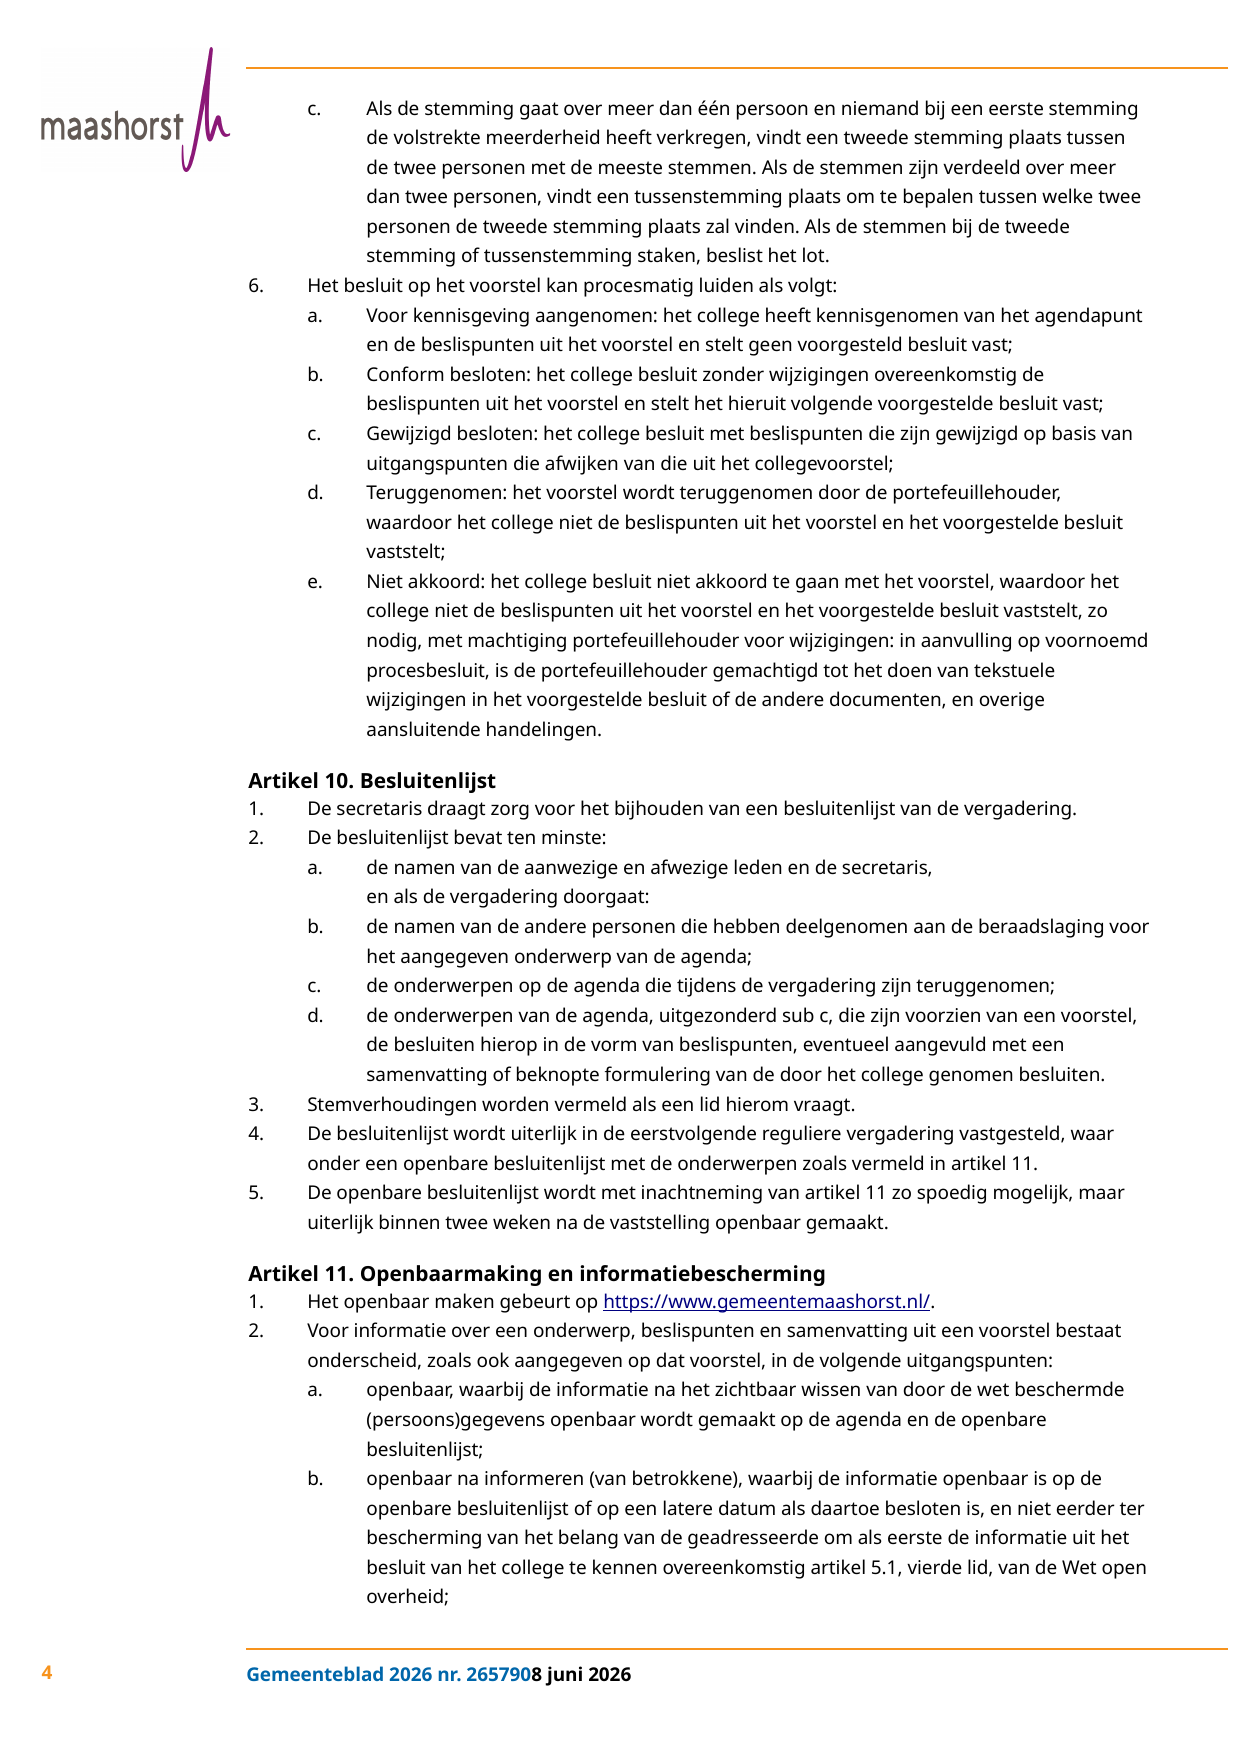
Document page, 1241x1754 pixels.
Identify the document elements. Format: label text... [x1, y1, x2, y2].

list Voor kennisgeving aangenomen: het college heeft kennisgenomen van het agendapunt en de beslispunten uit het voorstel en stelt geen voorgesteld besluit vast; [307, 302, 1152, 357]
list Als de stemming gaat over meer dan één persoon en niemand bij een eerste stemming de volstrekte meerderheid heeft verkregen, vindt een tweede stemming plaats tussen de twee personen met de meeste stemmen. Als de stemmen zijn verdeeld over meer dan twee personen, vindt een tussenstemming plaats om te bepalen tussen welke twee personen de tweede stemming plaats zal vinden. Als de stemmen bij de tweede stemming of tussenstemming staken, beslist het lot. [307, 95, 1152, 268]
list openbaar na informeren (van betrokkene), waarbij de informatie openbaar is op de openbare besluitenlijst of op een latere datum als daartoe besloten is, en niet eerder ter bescherming van het belang van de geadresseerde om als eerste de informatie uit het besluit van het college te kennen overeenkomstig artikel 5.1, vierde lid, van de Wet open overheid; [307, 1465, 1152, 1609]
list Het openbaar maken gebeurt op https://www.gemeentemaashorst.nl/. [248, 1288, 1152, 1314]
list De openbare besluitenlijst wordt met inachtneming van artikel 11 zo spoedig mogelijk, maar uiterlijk binnen twee weken na de vaststelling openbaar gemaakt. [248, 1179, 1152, 1235]
list De besluitenlijst bevat ten minste: [248, 824, 1152, 850]
list de namen van de andere personen die hebben deelgenomen aan de beraadslaging voor het aangegeven onderwerp van de agenda; [307, 913, 1152, 968]
list de onderwerpen van de agenda, uitgezonderd sub c, die zijn voorzien van een voorstel, de besluiten hierop in de vorm van beslispunten, eventueel aangevuld met een samenvatting of beknopte formulering van de door het college genomen besluiten. [307, 1002, 1152, 1087]
text Artikel 10. Besluitenlijst [248, 766, 1152, 795]
text Artikel 11. Openbaarmaking en informatiebescherming [248, 1259, 1152, 1288]
list en als de vergadering doorgaat: [307, 884, 1152, 909]
list de onderwerpen op de agenda die tijdens de vergadering zijn teruggenomen; [307, 972, 1152, 998]
list Teruggenomen: het voorstel wordt teruggenomen door de portefeuillehouder, waardoor het college niet de beslispunten uit het voorstel en het voorgestelde besluit vaststelt; [307, 479, 1152, 564]
list Stemverhoudingen worden vermeld als een lid hierom vraagt. [248, 1091, 1152, 1116]
list openbaar, waarbij de informatie na het zichtbaar wissen van door de wet beschermde (persoons)gegevens openbaar wordt gemaakt op de agenda en de openbare besluitenlijst; [307, 1377, 1152, 1462]
picture [41, 47, 231, 172]
list Conform besloten: het college besluit zonder wijzigingen overeenkomstig de beslispunten uit het voorstel en stelt het hieruit volgende voorgestelde besluit vast; [307, 361, 1152, 416]
list Voor informatie over een onderwerp, beslispunten en samenvatting uit een voorstel bestaat onderscheid, zoals ook aangegeven op dat voorstel, in de volgende uitgangspunten: [248, 1317, 1152, 1373]
list de namen van de aanwezige en afwezige leden en de secretaris, [307, 854, 1152, 880]
list De secretaris draagt zorg voor het bijhouden van een besluitenlijst van de vergadering. [248, 795, 1152, 821]
list Gewijzigd besloten: het college besluit met beslispunten die zijn gewijzigd op basis van uitgangspunten die afwijken van die uit het collegevoorstel; [307, 420, 1152, 476]
list De besluitenlijst wordt uiterlijk in de eerstvolgende reguliere vergadering vastgesteld, waar onder een openbare besluitenlijst met de onderwerpen zoals vermeld in artikel 11. [248, 1120, 1152, 1176]
list Niet akkoord: het college besluit niet akkoord te gaan met het voorstel, waardoor het college niet de beslispunten uit het voorstel en het voorgestelde besluit vaststelt, zo nodig, met machtiging portefeuillehouder voor wijzigingen: in aanvulling op voornoemd procesbesluit, is de portefeuillehouder gemachtigd tot het doen van tekstuele wijzigingen in het voorgestelde besluit of de andere documenten, en overige aansluitende handelingen. [307, 568, 1152, 742]
list Het besluit op het voorstel kan procesmatig luiden als volgt: [248, 272, 1152, 298]
